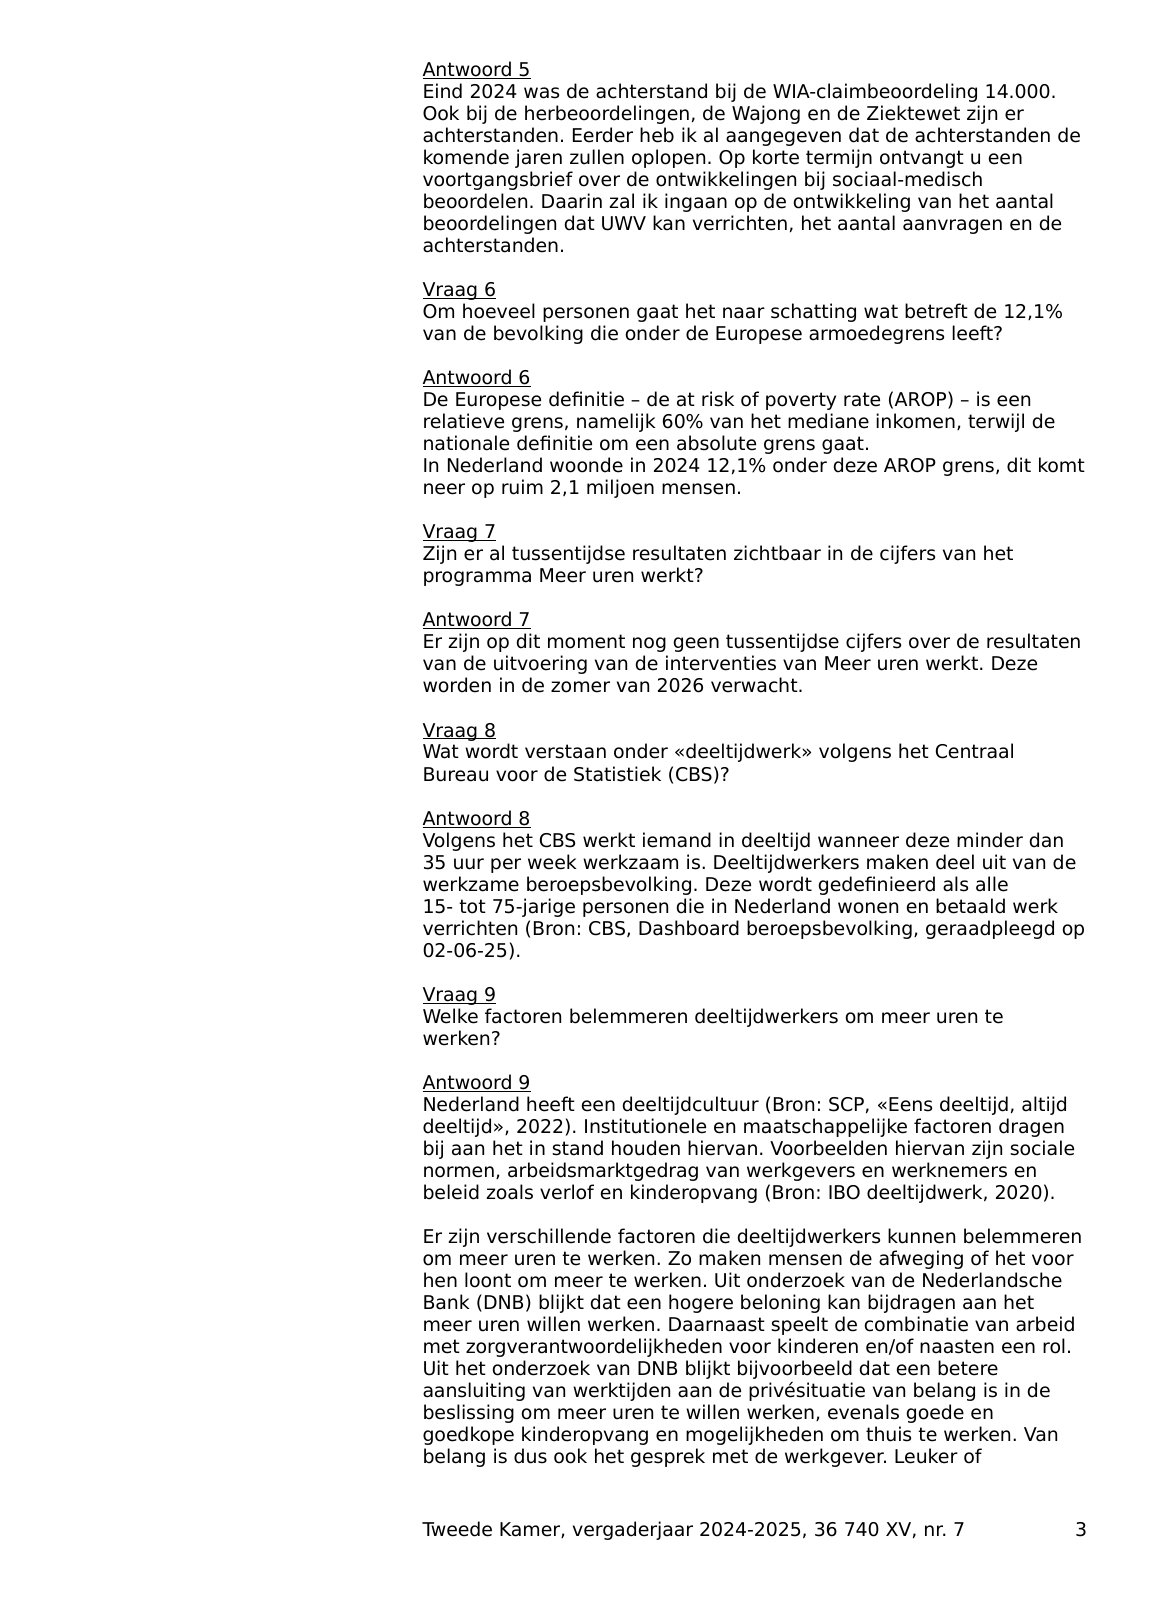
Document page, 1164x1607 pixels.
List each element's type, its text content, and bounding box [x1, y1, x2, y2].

text De Europese definitie – de at risk of poverty rate (AROP) – is een relatieve grens, namelijk 60% van het mediane inkomen, terwijl de nationale definitie om een absolute grens gaat. [422, 389, 1087, 455]
text Antwoord 6 [422, 367, 1087, 389]
text Vraag 8 [422, 719, 1087, 741]
text Vraag 9 [422, 984, 1087, 1006]
text Vraag 7 [422, 521, 1087, 543]
text Welke factoren belemmeren deeltijdwerkers om meer uren te werken? [422, 1006, 1087, 1049]
text Er zijn op dit moment nog geen tussentijdse cijfers over de resultaten van de uitvoering van de interventies van Meer uren werkt. Deze worden in de zomer van 2026 verwacht. [422, 631, 1087, 697]
text Vraag 6 [422, 279, 1087, 301]
text Zijn er al tussentijdse resultaten zichtbaar in de cijfers van het programma Meer uren werkt? [422, 543, 1087, 587]
text In Nederland woonde in 2024 12,1% onder deze AROP grens, dit komt neer op ruim 2,1 miljoen mensen. [422, 455, 1087, 499]
text Antwoord 9 [422, 1072, 1087, 1094]
text Nederland heeft een deeltijdcultuur (Bron: SCP, «Eens deeltijd, altijd deeltijd», 2022). Institutionele en maatschappelijke factoren dragen bij aan het in stand houden hiervan. Voorbeelden hiervan zijn sociale normen, arbeidsmarktgedrag van werkgevers en werknemers en beleid zoals verlof en kinderopvang (Bron: IBO deeltijdwerk, 2020). [422, 1094, 1087, 1204]
text Antwoord 8 [422, 808, 1087, 829]
text Volgens het CBS werkt iemand in deeltijd wanneer deze minder dan 35 uur per week werkzaam is. Deeltijdwerkers maken deel uit van de werkzame beroepsbevolking. Deze wordt gedefinieerd als alle 15- tot 75-jarige personen die in Nederland wonen en betaald werk verrichten (Bron: CBS, Dashboard beroepsbevolking, geraadpleegd op 02-06-25). [422, 829, 1087, 961]
text Antwoord 5 [422, 59, 1087, 81]
text Om hoeveel personen gaat het naar schatting wat betreft de 12,1% van de bevolking die onder de Europese armoedegrens leeft? [422, 301, 1087, 345]
text Eind 2024 was de achterstand bij de WIA-claimbeoordeling 14.000. Ook bij de herbeoordelingen, de Wajong en de Ziektewet zijn er achterstanden. Eerder heb ik al aangegeven dat de achterstanden de komende jaren zullen oplopen. Op korte termijn ontvangt u een voortgangsbrief over de ontwikkelingen bij sociaal-medisch beoordelen. Daarin zal ik ingaan op de ontwikkeling van het aantal beoordelingen dat UWV kan verrichten, het aantal aanvragen en de achterstanden. [422, 81, 1087, 257]
text Er zijn verschillende factoren die deeltijdwerkers kunnen belemmeren om meer uren te werken. Zo maken mensen de afweging of het voor hen loont om meer te werken. Uit onderzoek van de Nederlandsche Bank (DNB) blijkt dat een hogere beloning kan bijdragen aan het meer uren willen werken. Daarnaast speelt de combinatie van arbeid met zorgverantwoordelijkheden voor kinderen en/of naasten een rol. Uit het onderzoek van DNB blijkt bijvoorbeeld dat een betere aansluiting van werktijden aan de privésituatie van belang is in de beslissing om meer uren te willen werken, evenals goede en goedkope kinderopvang en mogelijkheden om thuis te werken. Van belang is dus ook het gesprek met de werkgever. Leuker of [422, 1226, 1087, 1468]
text Antwoord 7 [422, 609, 1087, 631]
text Wat wordt verstaan onder «deeltijdwerk» volgens het Centraal Bureau voor de Statistiek (CBS)? [422, 741, 1087, 785]
